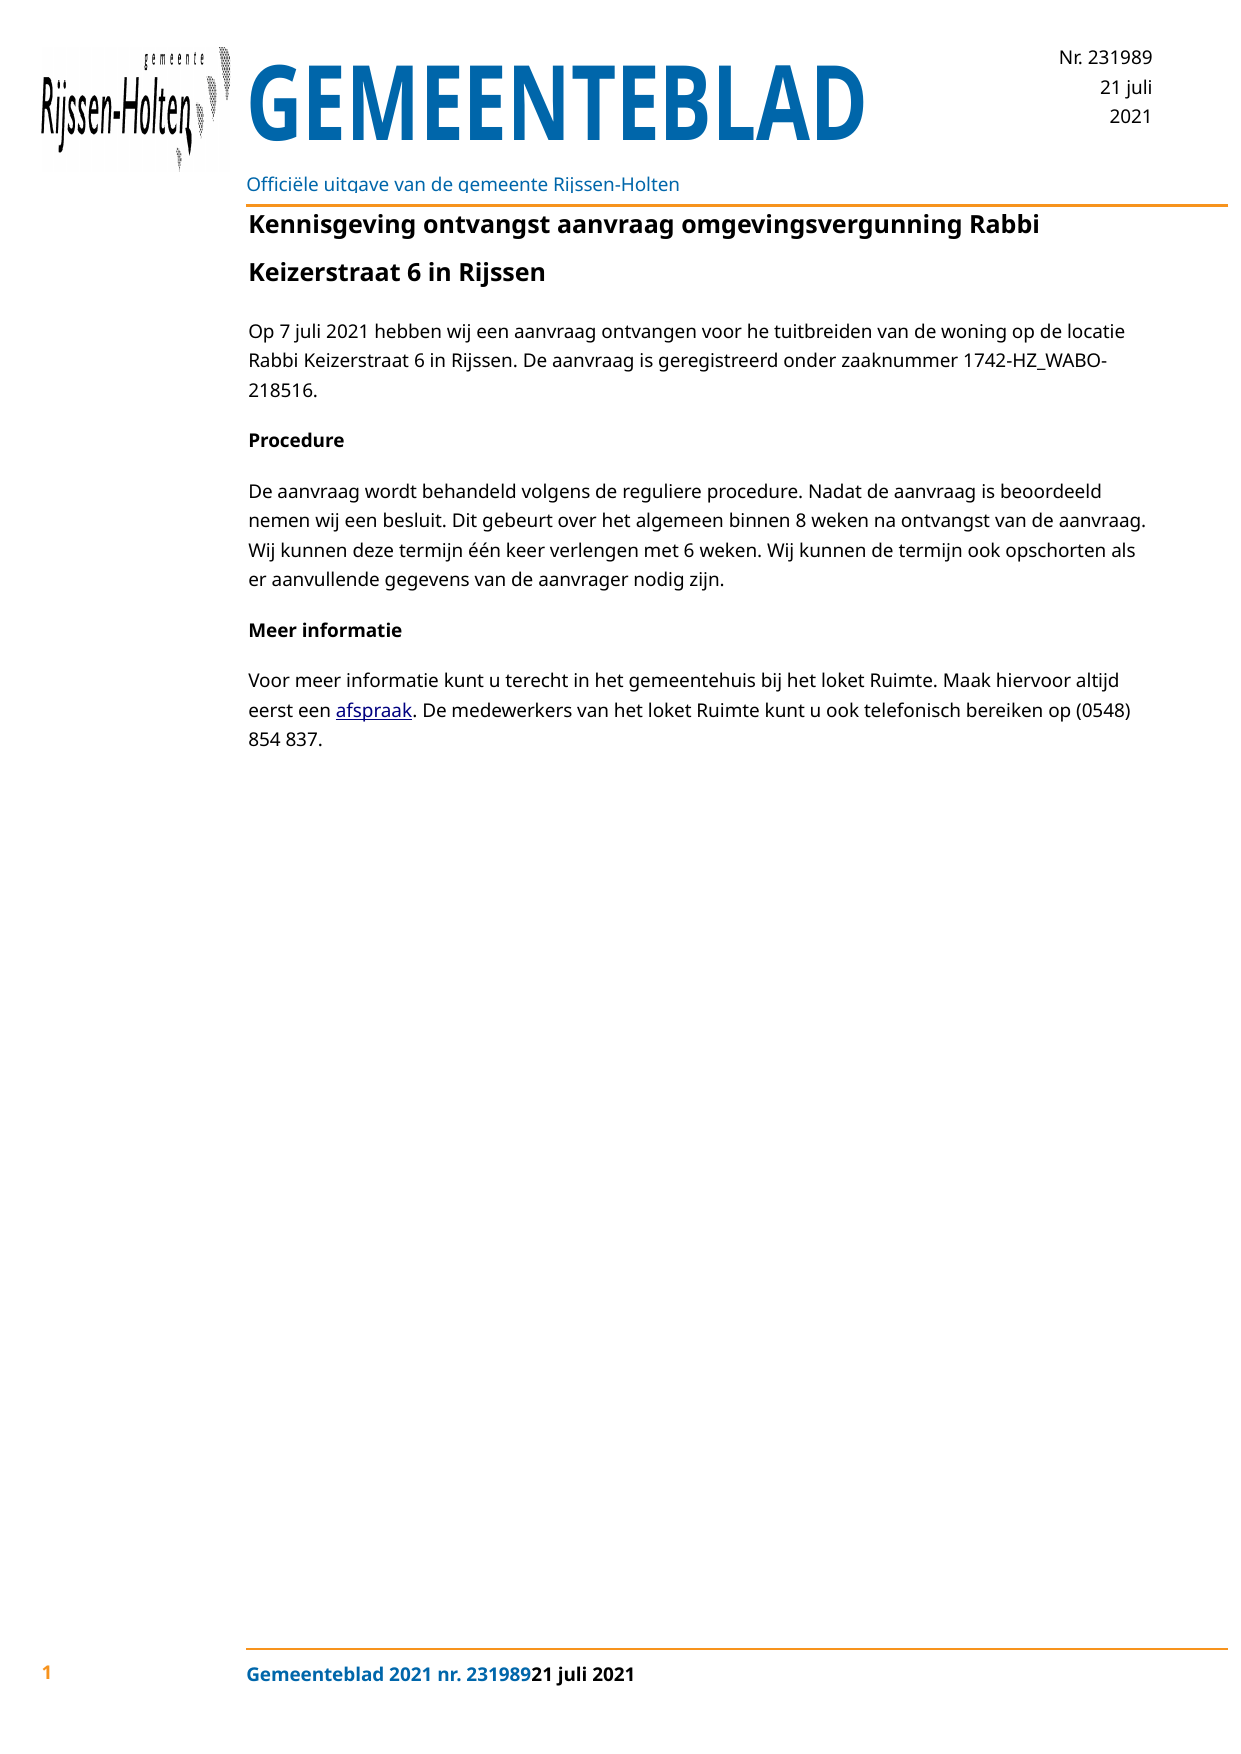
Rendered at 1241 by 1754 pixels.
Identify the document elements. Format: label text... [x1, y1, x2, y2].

text Procedure [248, 427, 1152, 453]
text Op 7 juli 2021 hebben wij een aanvraag ontvangen voor he tuitbreiden van de woning op de locatie Rabbi Keizerstraat 6 in Rijssen. De aanvraag is geregistreerd onder zaaknummer 1742-HZ_WABO-218516. [248, 318, 1152, 403]
text Kennisgeving ontvangst aanvraag omgevingsvergunning Rabbi Keizerstraat 6 in Rijssen [248, 207, 1152, 288]
text Voor meer informatie kunt u terecht in het gemeentehuis bij het loket Ruimte. Maak hiervoor altijd eerst een afspraak. De medewerkers van het loket Ruimte kunt u ook telefonisch bereiken op (0548) 854 837. [248, 667, 1152, 752]
text De aanvraag wordt behandeld volgens de reguliere procedure. Nadat de aanvraag is beoordeeld nemen wij een besluit. Dit gebeurt over het algemeen binnen 8 weken na ontvangst van de aanvraag. Wij kunnen deze termijn één keer verlengen met 6 weken. Wij kunnen de termijn ook opschorten als er aanvullende gegevens van de aanvrager nodig zijn. [248, 478, 1152, 592]
text Meer informatie [248, 617, 1152, 643]
picture [41, 47, 231, 172]
